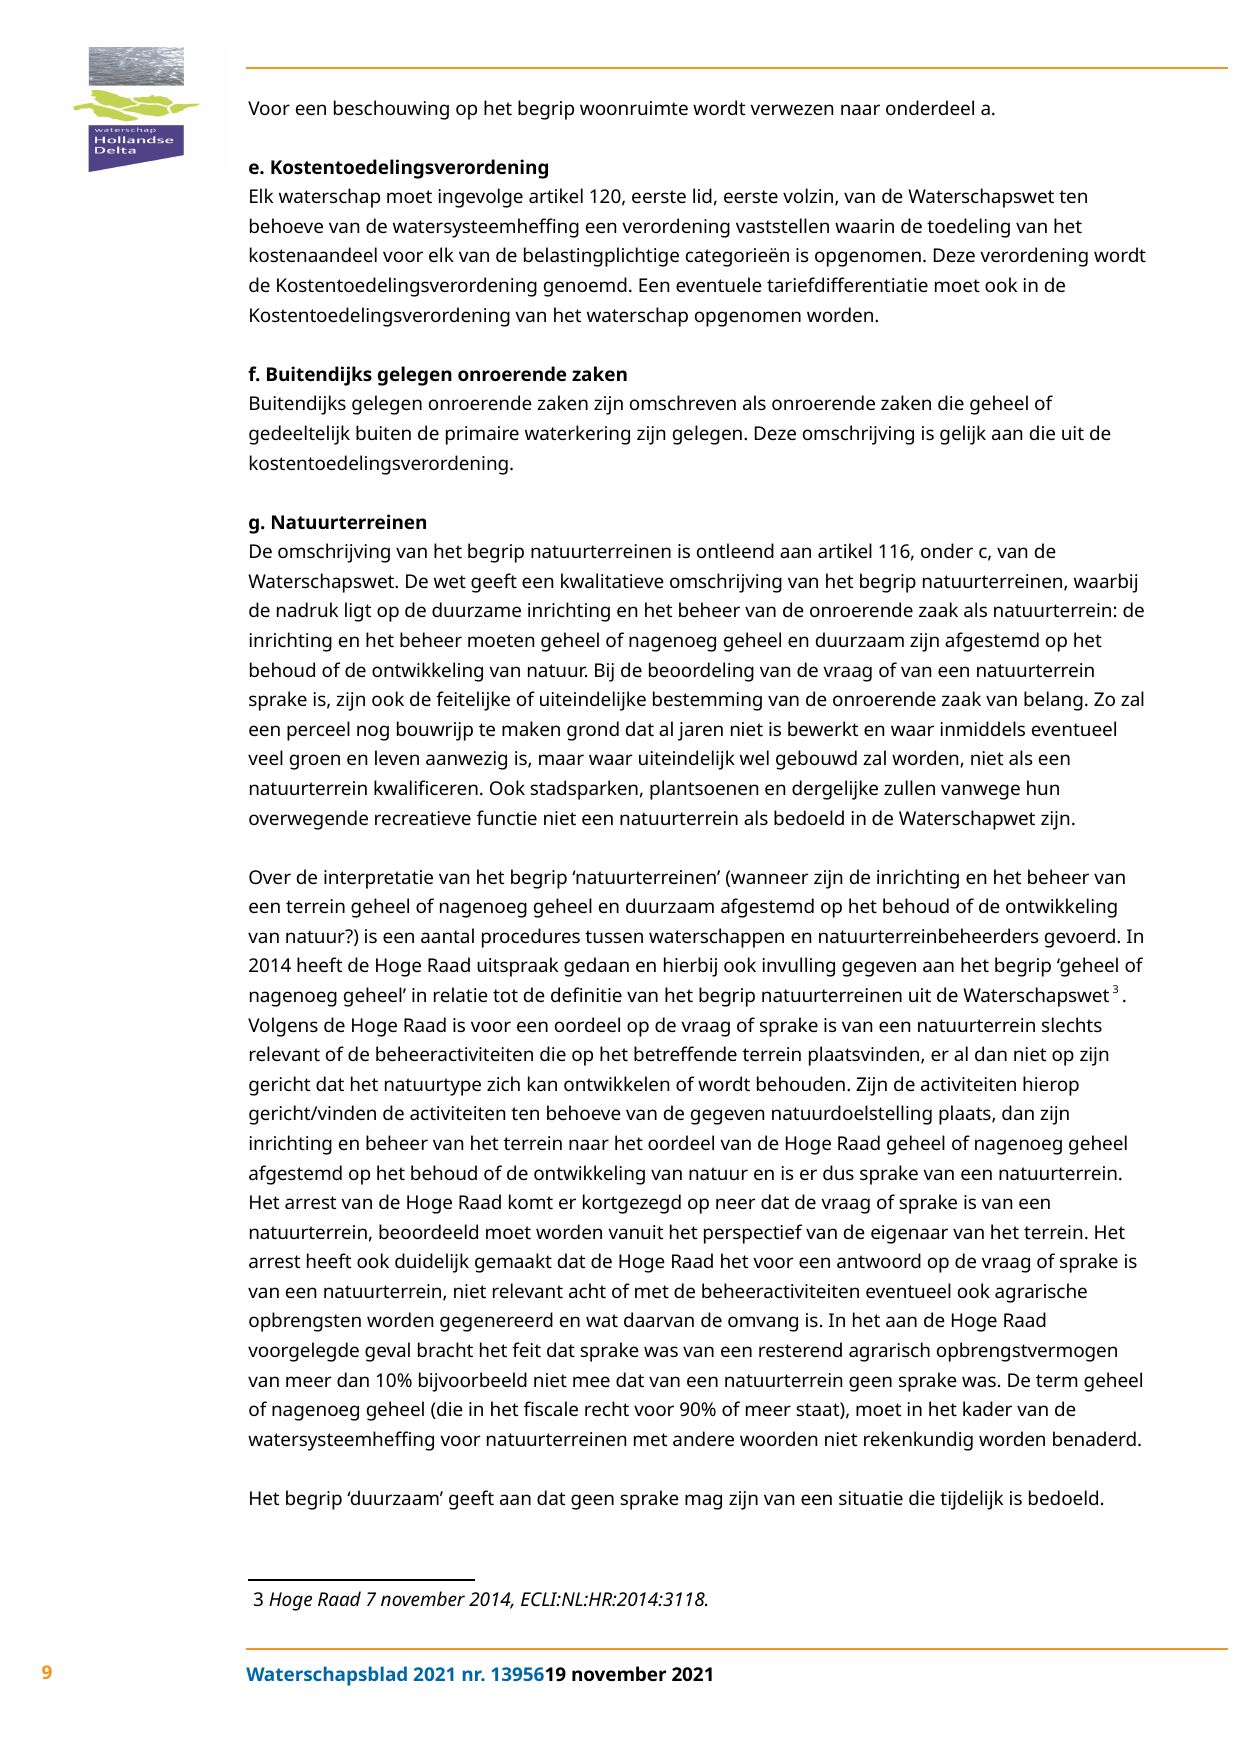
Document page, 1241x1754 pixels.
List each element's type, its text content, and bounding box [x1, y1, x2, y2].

picture [41, 47, 231, 172]
text Het begrip ‘duurzaam’ geeft aan dat geen sprake mag zijn van een situatie die tijdelijk is bedoeld. [248, 1485, 1152, 1511]
text Buitendijks gelegen onroerende zaken zijn omschreven als onroerende zaken die geheel of gedeeltelijk buiten de primaire waterkering zijn gelegen. Deze omschrijving is gelijk aan die uit de kostentoedelingsverordening. [248, 391, 1152, 476]
text Over de interpretatie van het begrip ‘natuurterreinen’ (wanneer zijn de inrichting en het beheer van een terrein geheel of nagenoeg geheel en duurzaam afgestemd op het behoud of de ontwikkeling van natuur?) is een aantal procedures tussen waterschappen en natuurterreinbeheerders gevoerd. In 2014 heeft de Hoge Raad uitspraak gedaan en hierbij ook invulling gegeven aan het begrip ‘geheel of nagenoeg geheel’ in relatie tot de definitie van het begrip natuurterreinen uit de Waterschapswet. Volgens de Hoge Raad is voor een oordeel op de vraag of sprake is van een natuurterrein slechts relevant of de beheeractiviteiten die op het betreffende terrein plaatsvinden, er al dan niet op zijn gericht dat het natuurtype zich kan ontwikkelen of wordt behouden. Zijn de activiteiten hierop gericht/vinden de activiteiten ten behoeve van de gegeven natuurdoelstelling plaats, dan zijn inrichting en beheer van het terrein naar het oordeel van de Hoge Raad geheel of nagenoeg geheel afgestemd op het behoud of de ontwikkeling van natuur en is er dus sprake van een natuurterrein. Het arrest van de Hoge Raad komt er kortgezegd op neer dat de vraag of sprake is van een natuurterrein, beoordeeld moet worden vanuit het perspectief van de eigenaar van het terrein. Het arrest heeft ook duidelijk gemaakt dat de Hoge Raad het voor een antwoord op de vraag of sprake is van een natuurterrein, niet relevant acht of met de beheeractiviteiten eventueel ook agrarische opbrengsten worden gegenereerd en wat daarvan de omvang is. In het aan de Hoge Raad voorgelegde geval bracht het feit dat sprake was van een resterend agrarisch opbrengstvermogen van meer dan 10% bijvoorbeeld niet mee dat van een natuurterrein geen sprake was. De term geheel of nagenoeg geheel (die in het fiscale recht voor 90% of meer staat), moet in het kader van de watersysteemheffing voor natuurterreinen met andere woorden niet rekenkundig worden benaderd. [248, 864, 1152, 1452]
text g. Natuurterreinen [248, 509, 1152, 535]
text Hoge Raad 7 november 2014, ECLI:NL:HR:2014:3118. [248, 1586, 1152, 1612]
text f. Buitendijks gelegen onroerende zaken [248, 361, 1152, 387]
text De omschrijving van het begrip natuurterreinen is ontleend aan artikel 116, onder c, van de Waterschapswet. De wet geeft een kwalitatieve omschrijving van het begrip natuurterreinen, waarbij de nadruk ligt op de duurzame inrichting en het beheer van de onroerende zaak als natuurterrein: de inrichting en het beheer moeten geheel of nagenoeg geheel en duurzaam zijn afgestemd op het behoud of de ontwikkeling van natuur. Bij de beoordeling van de vraag of van een natuurterrein sprake is, zijn ook de feitelijke of uiteindelijke bestemming van de onroerende zaak van belang. Zo zal een perceel nog bouwrijp te maken grond dat al jaren niet is bewerkt en waar inmiddels eventueel veel groen en leven aanwezig is, maar waar uiteindelijk wel gebouwd zal worden, niet als een natuurterrein kwalificeren. Ook stadsparken, plantsoenen en dergelijke zullen vanwege hun overwegende recreatieve functie niet een natuurterrein als bedoeld in de Waterschapwet zijn. [248, 538, 1152, 831]
text Voor een beschouwing op het begrip woonruimte wordt verwezen naar onderdeel a. [248, 95, 1152, 121]
text Elk waterschap moet ingevolge artikel 120, eerste lid, eerste volzin, van de Waterschapswet ten behoeve van de watersysteemheffing een verordening vaststellen waarin de toedeling van het kostenaandeel voor elk van de belastingplichtige categorieën is opgenomen. Deze verordening wordt de Kostentoedelingsverordening genoemd. Een eventuele tariefdifferentiatie moet ook in de Kostentoedelingsverordening van het waterschap opgenomen worden. [248, 183, 1152, 328]
text e. Kostentoedelingsverordening [248, 154, 1152, 180]
